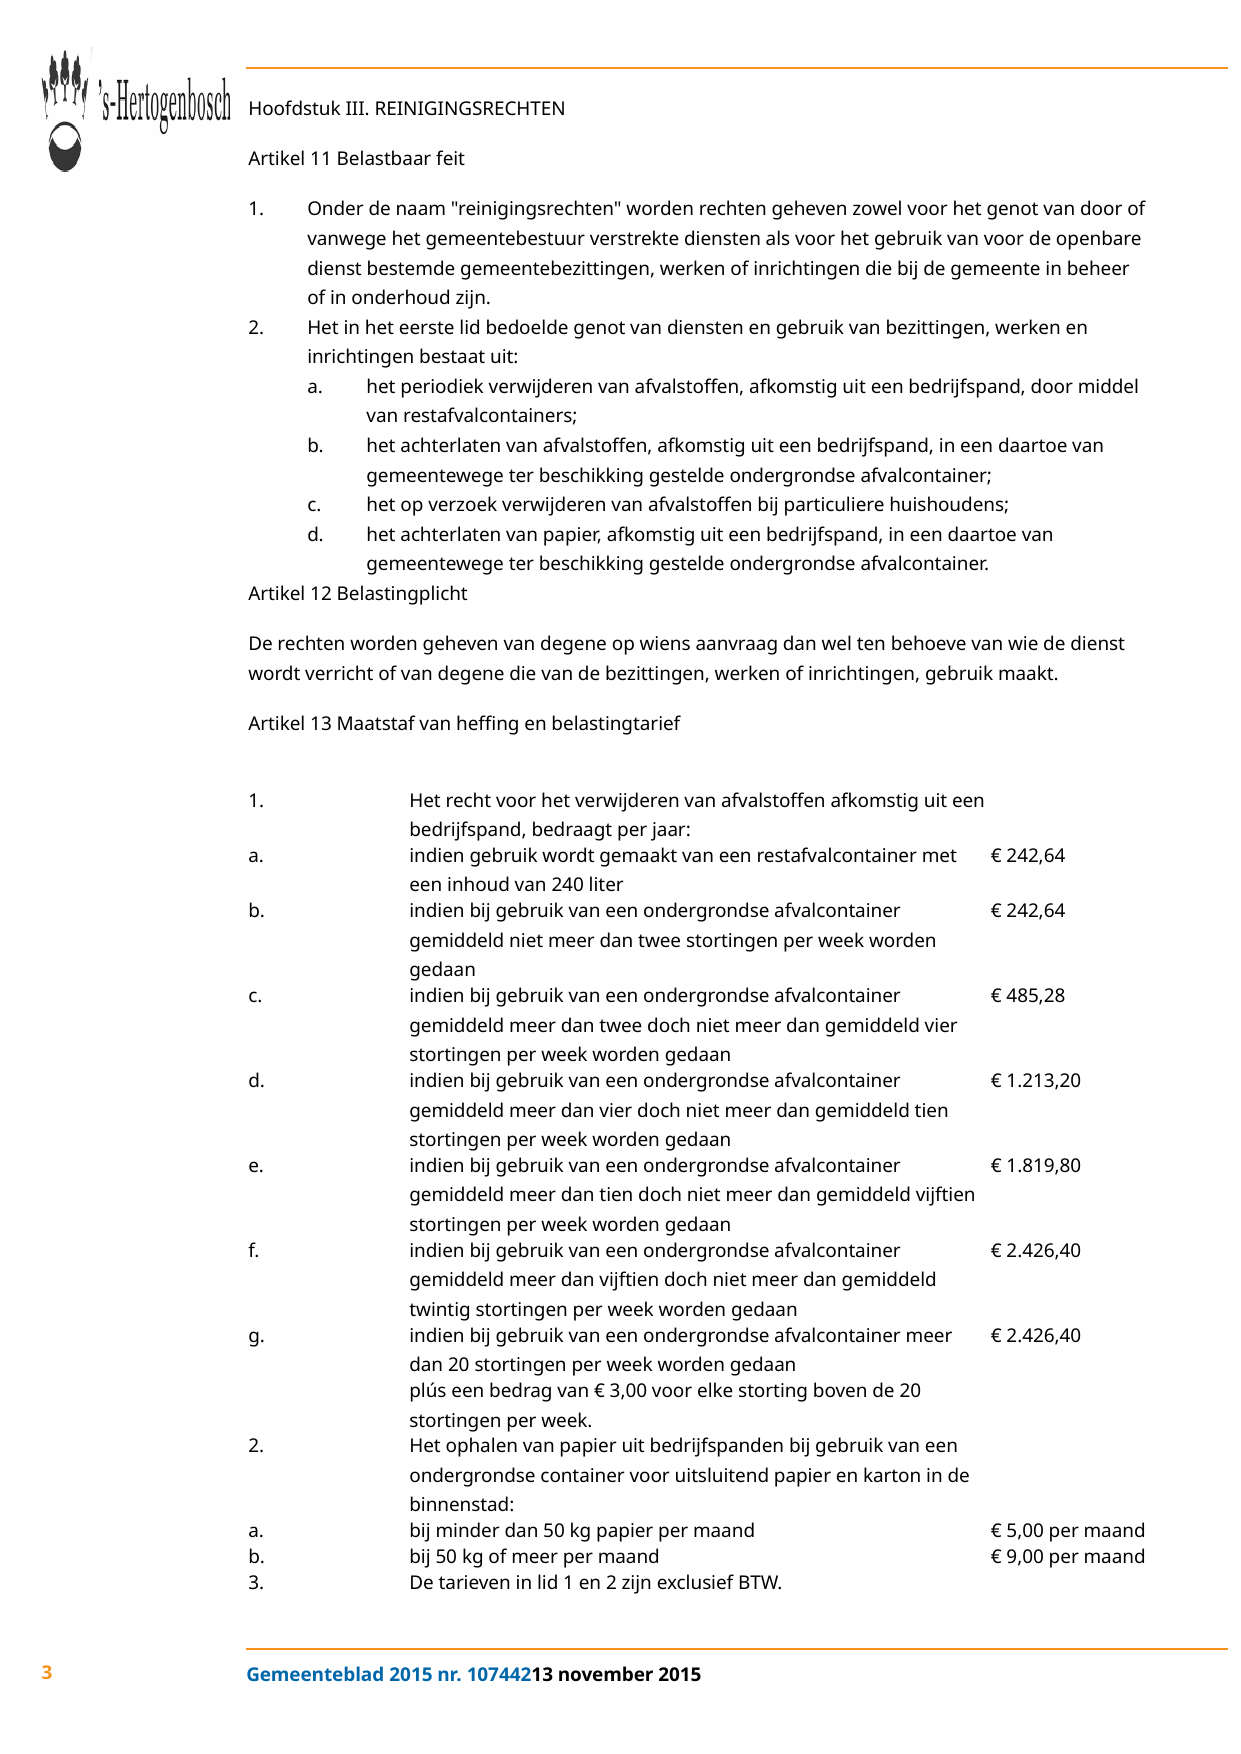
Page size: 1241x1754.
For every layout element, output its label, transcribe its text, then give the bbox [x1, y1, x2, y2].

table_cell € 485,28 [991, 982, 1152, 1067]
table_cell [991, 1433, 1152, 1517]
table_cell € 1.819,80 [991, 1152, 1152, 1237]
table_cell indien bij gebruik van een ondergrondse afvalcontainer gemiddeld meer dan vier doch niet meer dan gemiddeld tien stortingen per week worden gedaan [409, 1067, 991, 1152]
table_header [991, 787, 1152, 842]
table_cell bij minder dan 50 kg papier per maand [409, 1518, 991, 1543]
list het op verzoek verwijderen van afvalstoffen bij particuliere huishoudens; [307, 491, 1152, 517]
table_cell indien bij gebruik van een ondergrondse afvalcontainer gemiddeld meer dan tien doch niet meer dan gemiddeld vijftien stortingen per week worden gedaan [409, 1152, 991, 1237]
list het achterlaten van papier, afkomstig uit een bedrijfspand, in een daartoe van gemeentewege ter beschikking gestelde ondergrondse afvalcontainer. [307, 521, 1152, 576]
table_cell g. [248, 1322, 409, 1377]
table_cell b. [248, 898, 409, 982]
table_header Het recht voor het verwijderen van afvalstoffen afkomstig uit een bedrijfspand, bedraagt per jaar: [409, 787, 991, 842]
table_cell 3. [248, 1569, 409, 1594]
list het periodiek verwijderen van afvalstoffen, afkomstig uit een bedrijfspand, door middel van restafvalcontainers; [307, 373, 1152, 428]
text De rechten worden geheven van degene op wiens aanvraag dan wel ten behoeve van wie de dienst wordt verricht of van degene die van de bezittingen, werken of inrichtingen, gebruik maakt. [248, 631, 1152, 686]
table_cell indien gebruik wordt gemaakt van een restafvalcontainer met een inhoud van 240 liter [409, 842, 991, 897]
table_cell bij 50 kg of meer per maand [409, 1543, 991, 1569]
table_cell indien bij gebruik van een ondergrondse afvalcontainer gemiddeld meer dan vijftien doch niet meer dan gemiddeld twintig stortingen per week worden gedaan [409, 1237, 991, 1322]
list Onder de naam "reinigingsrechten" worden rechten geheven zowel voor het genot van door of vanwege het gemeentebestuur verstrekte diensten als voor het gebruik van voor de openbare dienst bestemde gemeentebezittingen, werken of inrichtingen die bij de gemeente in beheer of in onderhoud zijn. [248, 196, 1152, 310]
table_cell De tarieven in lid 1 en 2 zijn exclusief BTW. [409, 1569, 991, 1594]
table_cell indien bij gebruik van een ondergrondse afvalcontainer gemiddeld niet meer dan twee stortingen per week worden gedaan [409, 898, 991, 982]
picture [41, 47, 231, 172]
list Het in het eerste lid bedoelde genot van diensten en gebruik van bezittingen, werken en inrichtingen bestaat uit: [248, 314, 1152, 369]
table_cell € 9,00 per maand [991, 1543, 1152, 1569]
list het achterlaten van afvalstoffen, afkomstig uit een bedrijfspand, in een daartoe van gemeentewege ter beschikking gestelde ondergrondse afvalcontainer; [307, 432, 1152, 488]
text Hoofdstuk III. REINIGINGSRECHTEN [248, 95, 1152, 121]
table_cell d. [248, 1067, 409, 1152]
table_header 1. [248, 787, 409, 842]
table_cell [991, 1569, 1152, 1594]
table_cell a. [248, 1518, 409, 1543]
table_cell € 2.426,40 [991, 1322, 1152, 1377]
text Artikel 11 Belastbaar feit [248, 145, 1152, 171]
table_cell € 1.213,20 [991, 1067, 1152, 1152]
table_cell b. [248, 1543, 409, 1569]
table_cell e. [248, 1152, 409, 1237]
table_cell € 242,64 [991, 898, 1152, 982]
table_cell [991, 1377, 1152, 1432]
table_cell € 5,00 per maand [991, 1518, 1152, 1543]
table_cell [248, 1377, 409, 1432]
text Artikel 13 Maatstaf van heffing en belastingtarief [248, 711, 1152, 736]
table_cell 2. [248, 1433, 409, 1517]
table_cell plús een bedrag van € 3,00 voor elke storting boven de 20 stortingen per week. [409, 1377, 991, 1432]
table_cell € 2.426,40 [991, 1237, 1152, 1322]
table_cell indien bij gebruik van een ondergrondse afvalcontainer meer dan 20 stortingen per week worden gedaan [409, 1322, 991, 1377]
table_cell Het ophalen van papier uit bedrijfspanden bij gebruik van een ondergrondse container voor uitsluitend papier en karton in de binnenstad: [409, 1433, 991, 1517]
table_cell a. [248, 842, 409, 897]
table_cell f. [248, 1237, 409, 1322]
table_cell c. [248, 982, 409, 1067]
table_cell € 242,64 [991, 842, 1152, 897]
table_cell indien bij gebruik van een ondergrondse afvalcontainer gemiddeld meer dan twee doch niet meer dan gemiddeld vier stortingen per week worden gedaan [409, 982, 991, 1067]
text Artikel 12 Belastingplicht [248, 580, 1152, 606]
